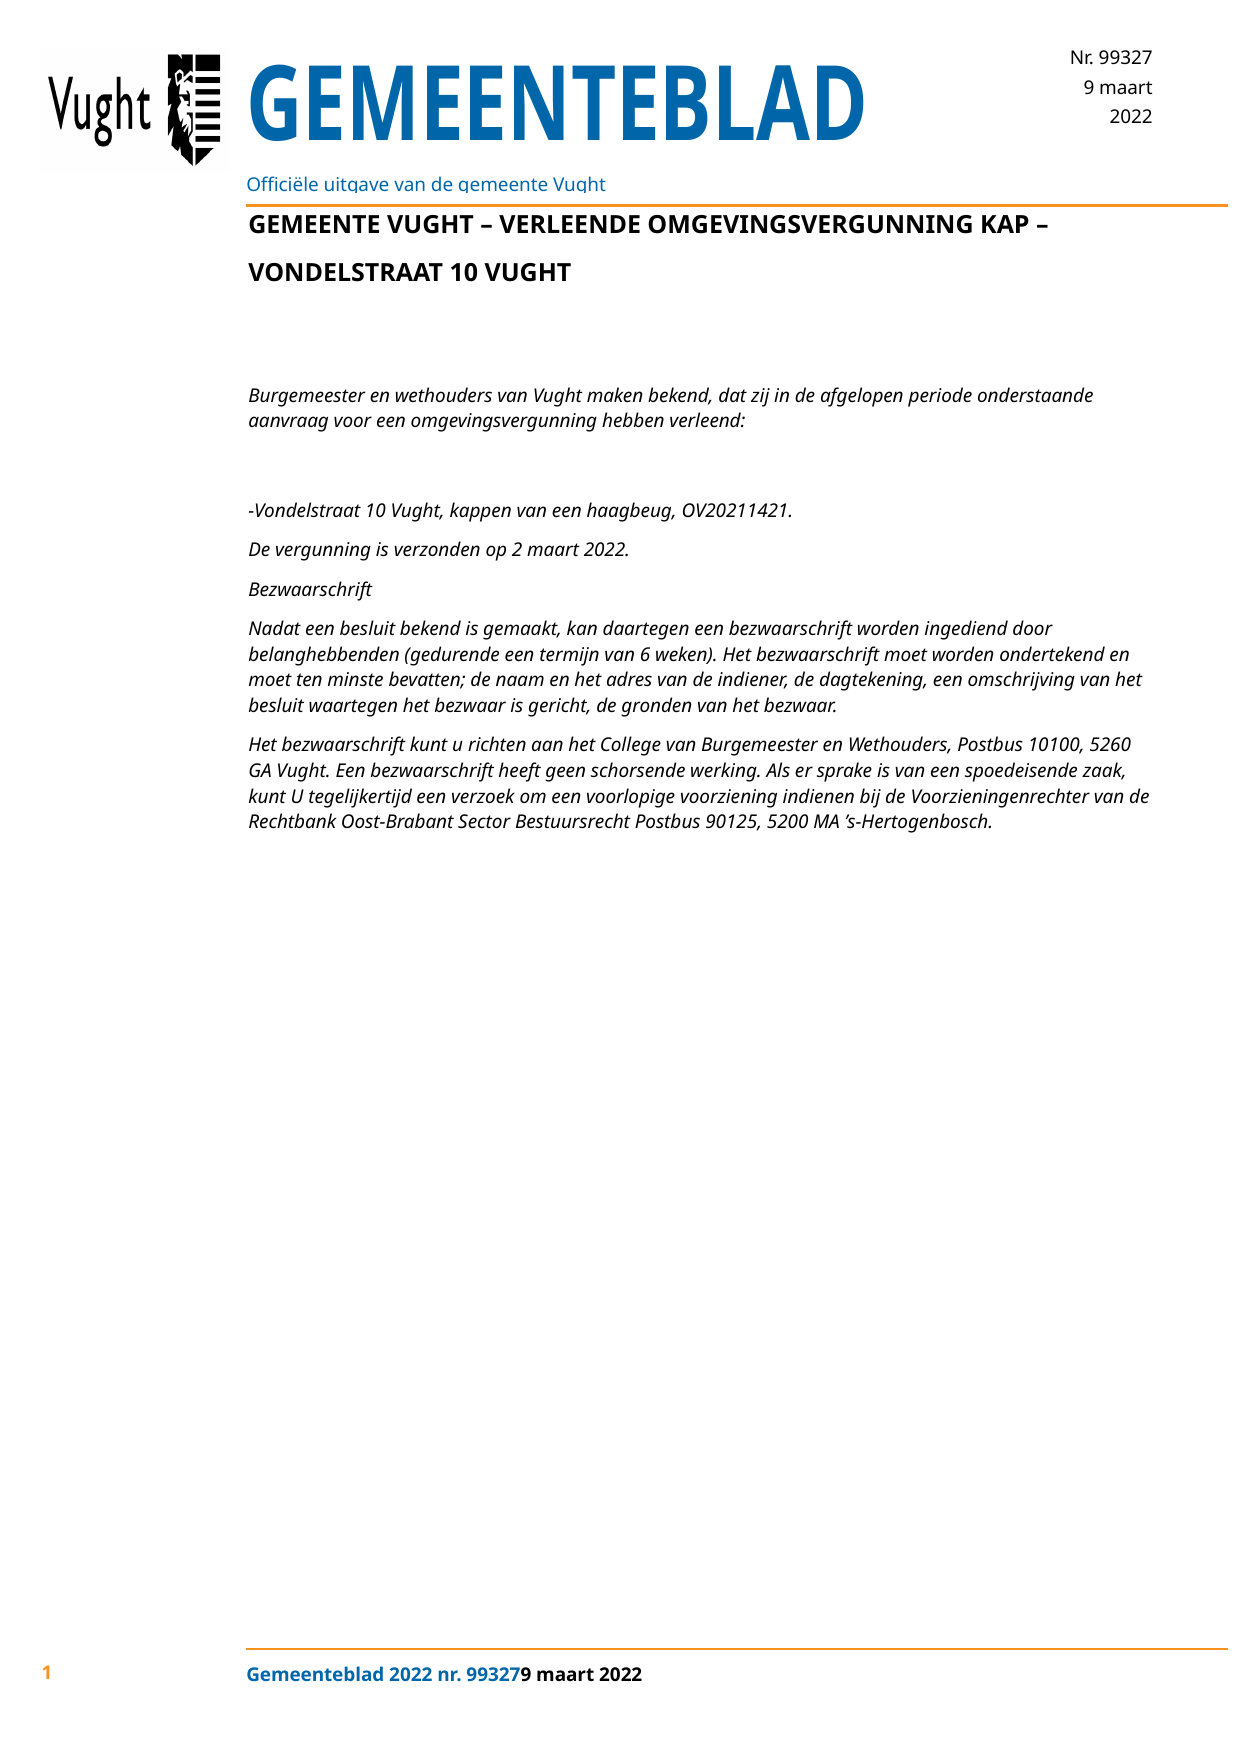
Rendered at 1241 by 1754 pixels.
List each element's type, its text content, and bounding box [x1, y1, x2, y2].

text Bezwaarschrift [248, 576, 1152, 602]
text -Vondelstraat 10 Vught, kappen van een haagbeug, OV20211421. [248, 497, 1152, 523]
text De vergunning is verzonden op 2 maart 2022. [248, 537, 1152, 562]
picture [41, 47, 231, 172]
text Het bezwaarschrift kunt u richten aan het College van Burgemeester en Wethouders, Postbus 10100, 5260 GA Vught. Een bezwaarschrift heeft geen schorsende werking. Als er sprake is van een spoedeisende zaak, kunt U tegelijkertijd een verzoek om een voorlopige voorziening indienen bij de Voorzieningenrechter van de Rechtbank Oost-Brabant Sector Bestuursrecht Postbus 90125, 5200 MA ’s-Hertogenbosch. [248, 732, 1152, 834]
text Burgemeester en wethouders van Vught maken bekend, dat zij in de afgelopen periode onderstaande aanvraag voor een omgevingsvergunning hebben verleend: [248, 382, 1152, 433]
text GEMEENTE VUGHT – VERLEENDE OMGEVINGSVERGUNNING KAP – VONDELSTRAAT 10 VUGHT [248, 207, 1152, 288]
text Nadat een besluit bekend is gemaakt, kan daartegen een bezwaarschrift worden ingediend door belanghebbenden (gedurende een termijn van 6 weken). Het bezwaarschrift moet worden ondertekend en moet ten minste bevatten; de naam en het adres van de indiener, de dagtekening, een omschrijving van het besluit waartegen het bezwaar is gericht, de gronden van het bezwaar. [248, 615, 1152, 718]
